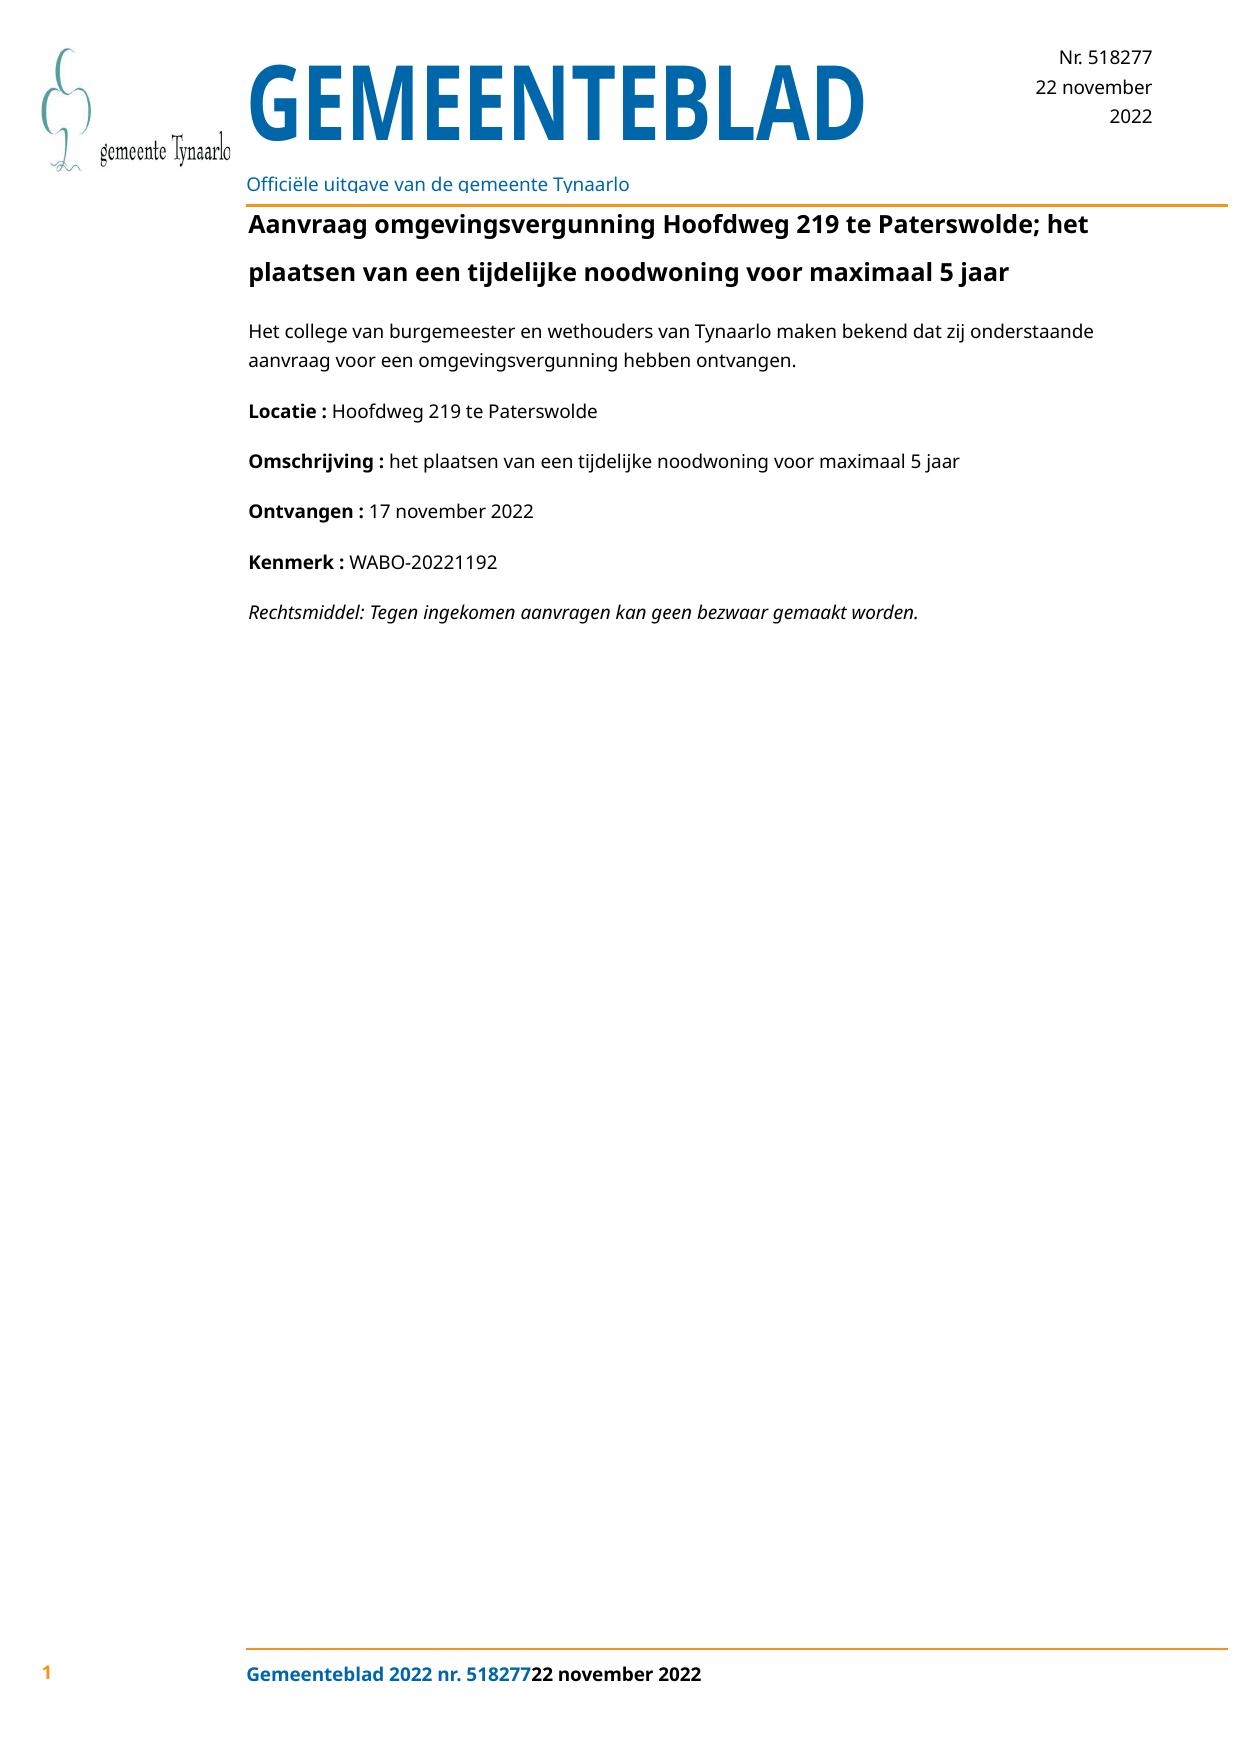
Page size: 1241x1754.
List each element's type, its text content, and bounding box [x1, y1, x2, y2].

text Omschrijving : het plaatsen van een tijdelijke noodwoning voor maximaal 5 jaar [248, 448, 1152, 474]
text Ontvangen : 17 november 2022 [248, 499, 1152, 524]
text Het college van burgemeester en wethouders van Tynaarlo maken bekend dat zij onderstaande aanvraag voor een omgevingsvergunning hebben ontvangen. [248, 318, 1152, 373]
picture [41, 47, 231, 172]
text Locatie : Hoofdweg 219 te Paterswolde [248, 398, 1152, 424]
text Aanvraag omgevingsvergunning Hoofdweg 219 te Paterswolde; het plaatsen van een tijdelijke noodwoning voor maximaal 5 jaar [248, 207, 1152, 288]
text Kenmerk : WABO-20221192 [248, 549, 1152, 575]
text Rechtsmiddel: Tegen ingekomen aanvragen kan geen bezwaar gemaakt worden. [248, 599, 1152, 625]
